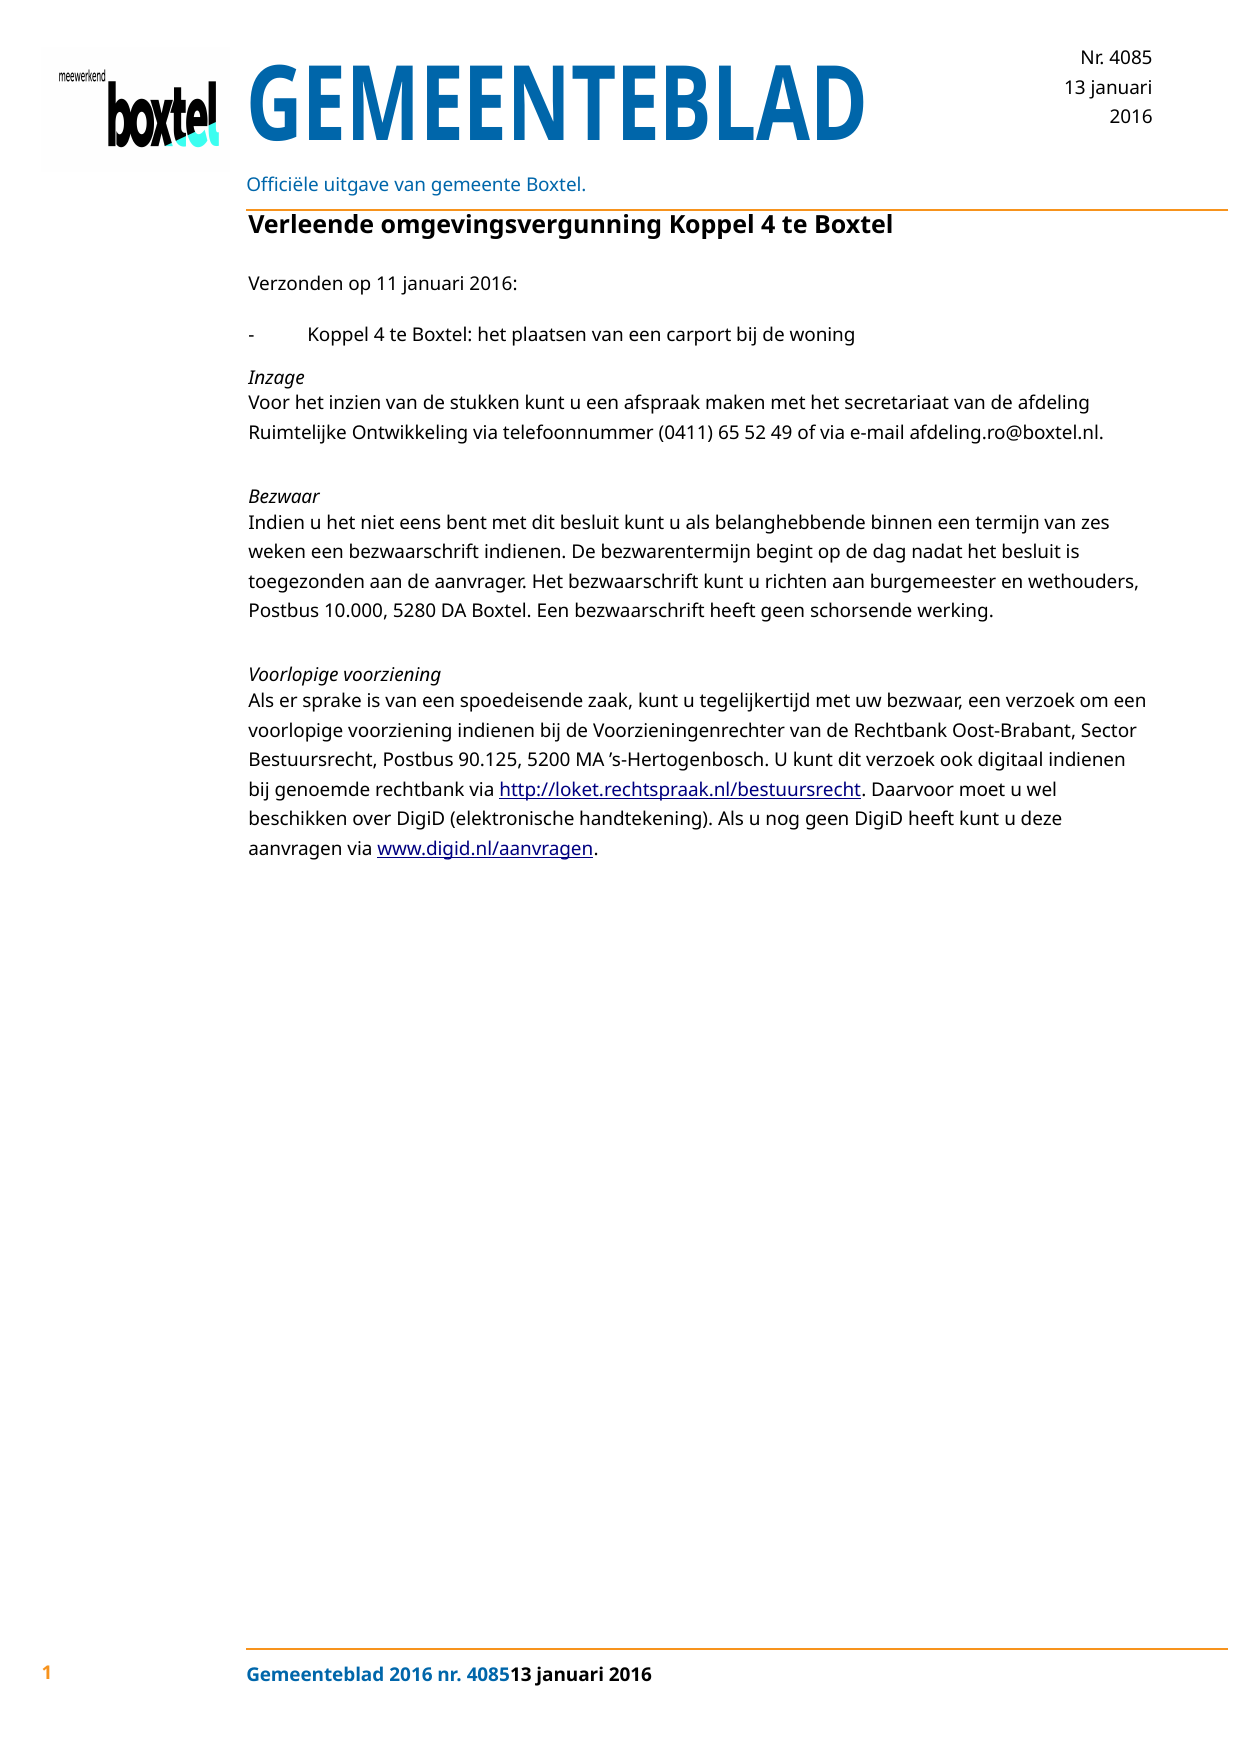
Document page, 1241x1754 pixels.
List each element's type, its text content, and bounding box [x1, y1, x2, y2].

text Voorlopige voorziening [248, 662, 1152, 687]
text Inzage [248, 364, 1152, 389]
list Koppel 4 te Boxtel: het plaatsen van een carport bij de woning [248, 321, 1152, 346]
text Verleende omgevingsvergunning Koppel 4 te Boxtel [248, 211, 1152, 241]
text Indien u het niet eens bent met dit besluit kunt u als belanghebbende binnen een termijn van zes weken een bezwaarschrift indienen. De bezwarentermijn begint op de dag nadat het besluit is toegezonden aan de aanvrager. Het bezwaarschrift kunt u richten aan burgemeester en wethouders, Postbus 10.000, 5280 DA Boxtel. Een bezwaarschrift heeft geen schorsende werking. [248, 509, 1152, 623]
text Als er sprake is van een spoedeisende zaak, kunt u tegelijkertijd met uw bezwaar, een verzoek om een voorlopige voorziening indienen bij de Voorzieningenrechter van de Rechtbank Oost-Brabant, Sector Bestuursrecht, Postbus 90.125, 5200 MA ’s-Hertogenbosch. U kunt dit verzoek ook digitaal indienen bij genoemde rechtbank via http://loket.rechtspraak.nl/bestuursrecht. Daarvoor moet u wel beschikken over DigiD (elektronische handtekening). Als u nog geen DigiD heeft kunt u deze aanvragen via www.digid.nl/aanvragen. [248, 687, 1152, 861]
text Voor het inzien van de stukken kunt u een afspraak maken met het secretariaat van de afdeling Ruimtelijke Ontwikkeling via telefoonnummer (0411) 65 52 49 of via e-mail afdeling.ro@boxtel.nl. [248, 389, 1152, 445]
text Bezwaar [248, 483, 1152, 509]
text Verzonden op 11 januari 2016: [248, 270, 1152, 296]
picture [41, 47, 231, 172]
